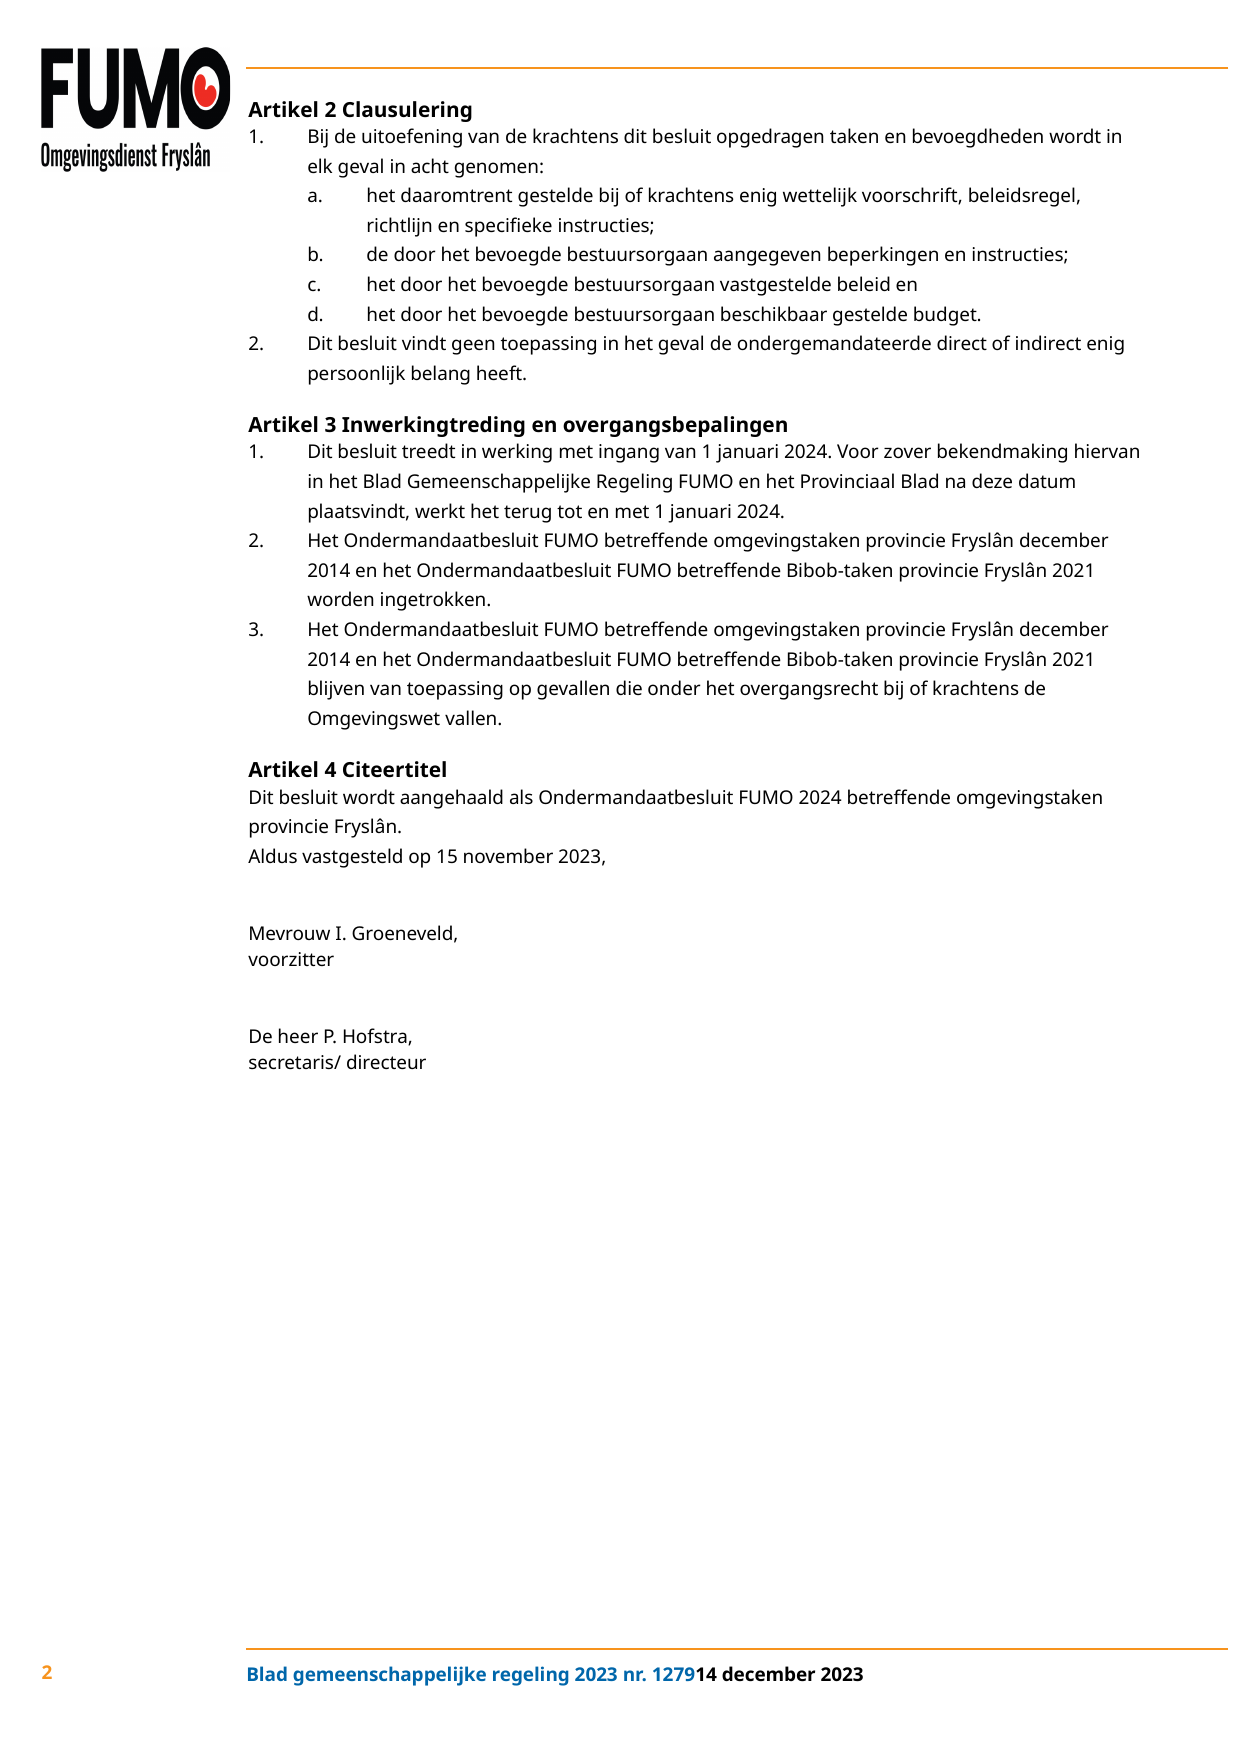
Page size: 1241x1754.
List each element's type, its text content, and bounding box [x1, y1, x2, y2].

list Dit besluit vindt geen toepassing in het geval de ondergemandateerde direct of indirect enig persoonlijk belang heeft. [248, 330, 1152, 386]
list het daaromtrent gestelde bij of krachtens enig wettelijk voorschrift, beleidsregel, richtlijn en specifieke instructies; [307, 182, 1152, 238]
text secretaris/ directeur [248, 1049, 1152, 1074]
list Dit besluit treedt in werking met ingang van 1 januari 2024. Voor zover bekendmaking hiervan in het Blad Gemeenschappelijke Regeling FUMO en het Provinciaal Blad na deze datum plaatsvindt, werkt het terug tot en met 1 januari 2024. [248, 439, 1152, 524]
list Het Ondermandaatbesluit FUMO betreffende omgevingstaken provincie Fryslân december 2014 en het Ondermandaatbesluit FUMO betreffende Bibob-taken provincie Fryslân 2021 worden ingetrokken. [248, 527, 1152, 612]
list het door het bevoegde bestuursorgaan beschikbaar gestelde budget. [307, 301, 1152, 326]
text Artikel 4 Citeertitel [248, 755, 1152, 784]
text Artikel 3 Inwerkingtreding en overgangsbepalingen [248, 410, 1152, 439]
text De heer P. Hofstra, [248, 1023, 1152, 1049]
picture [41, 47, 231, 172]
list Het Ondermandaatbesluit FUMO betreffende omgevingstaken provincie Fryslân december 2014 en het Ondermandaatbesluit FUMO betreffende Bibob-taken provincie Fryslân 2021 blijven van toepassing op gevallen die onder het overgangsrecht bij of krachtens de Omgevingswet vallen. [248, 616, 1152, 731]
list Bij de uitoefening van de krachtens dit besluit opgedragen taken en bevoegdheden wordt in elk geval in acht genomen: [248, 123, 1152, 178]
list het door het bevoegde bestuursorgaan vastgestelde beleid en [307, 271, 1152, 297]
text Mevrouw I. Groeneveld, [248, 920, 1152, 946]
text Artikel 2 Clausulering [248, 95, 1152, 123]
text voorzitter [248, 946, 1152, 972]
list de door het bevoegde bestuursorgaan aangegeven beperkingen en instructies; [307, 242, 1152, 267]
text Aldus vastgesteld op 15 november 2023, [248, 843, 1152, 869]
text Dit besluit wordt aangehaald als Ondermandaatbesluit FUMO 2024 betreffende omgevingstaken provincie Fryslân. [248, 784, 1152, 839]
